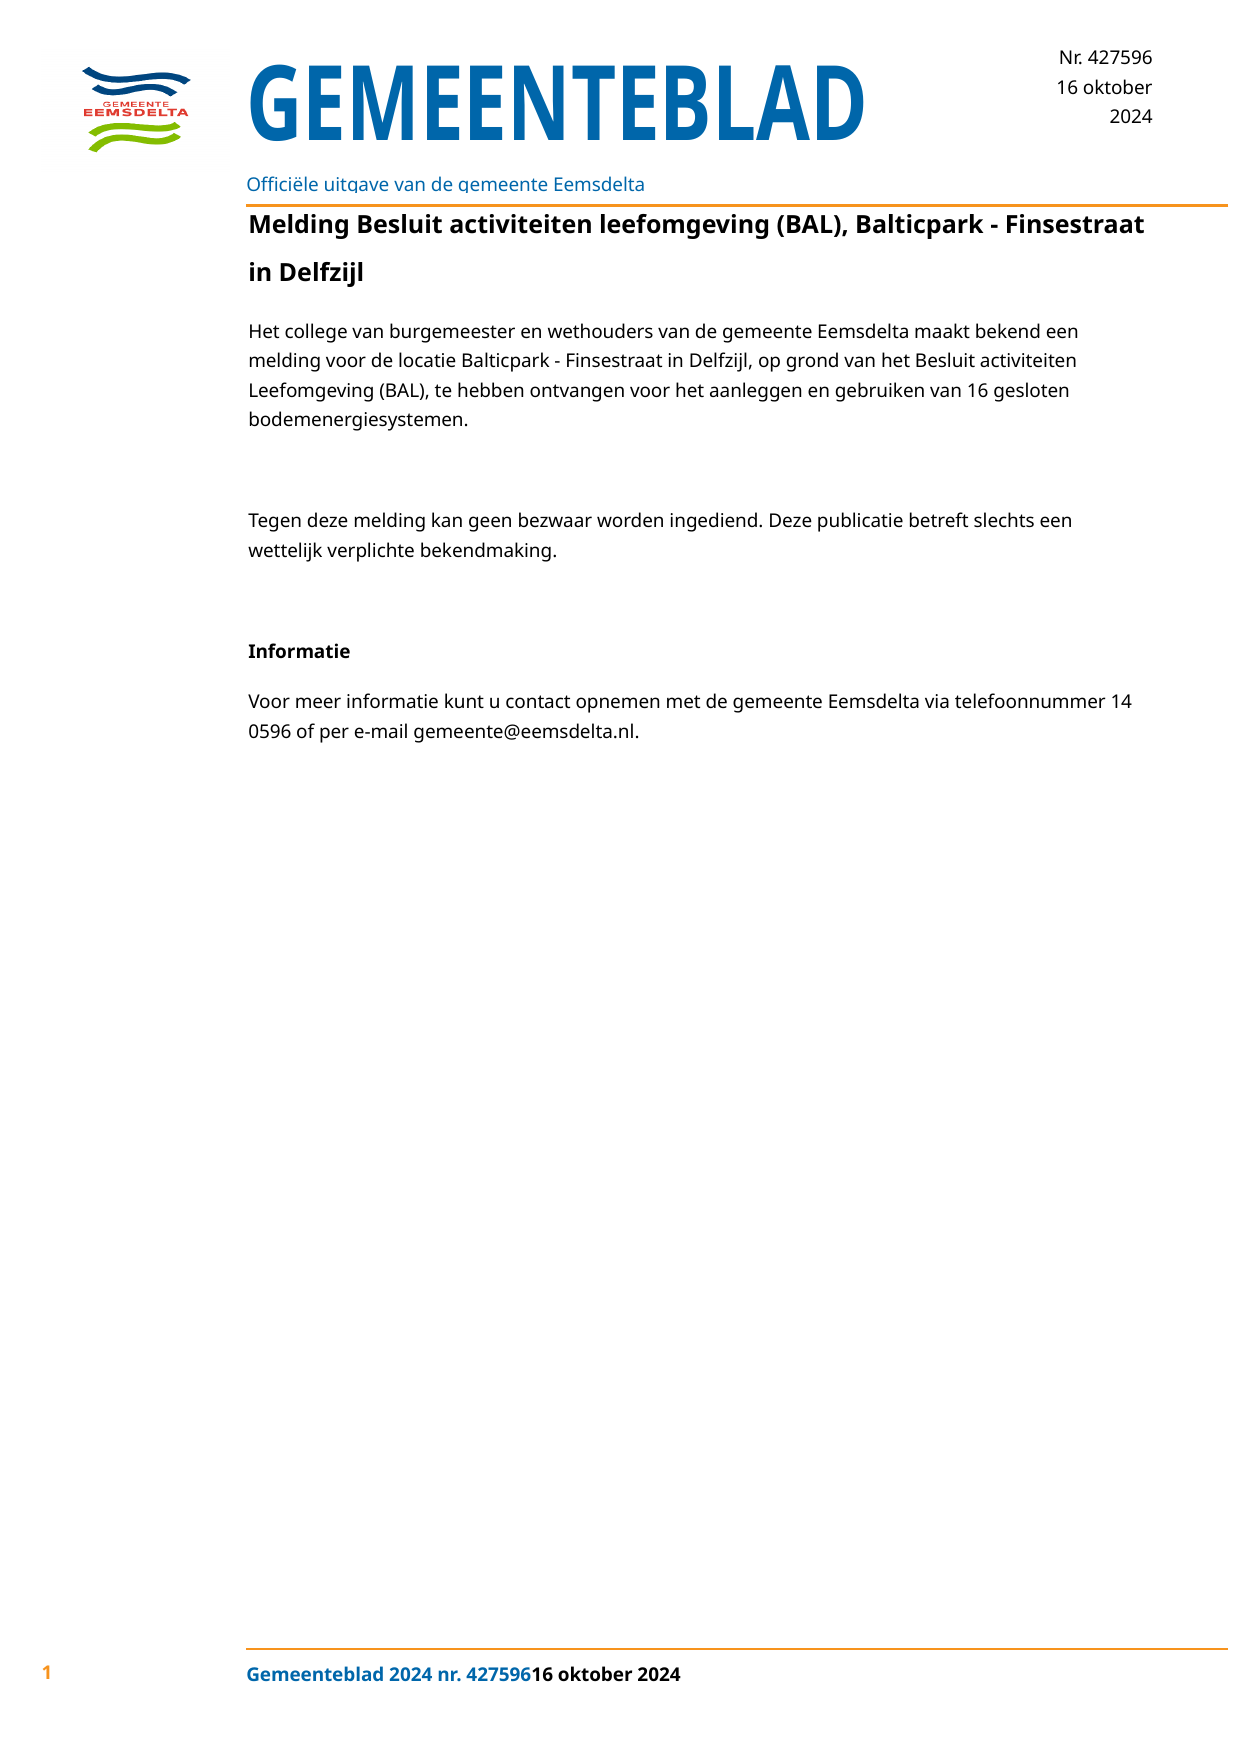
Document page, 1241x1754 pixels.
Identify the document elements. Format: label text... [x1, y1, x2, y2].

text Het college van burgemeester en wethouders van de gemeente Eemsdelta maakt bekend een melding voor de locatie Balticpark - Finsestraat in Delfzijl, op grond van het Besluit activiteiten Leefomgeving (BAL), te hebben ontvangen voor het aanleggen en gebruiken van 16 gesloten bodemenergiesystemen. [248, 318, 1152, 432]
text Informatie [248, 638, 1152, 664]
text Melding Besluit activiteiten leefomgeving (BAL), Balticpark - Finsestraat in Delfzijl [248, 207, 1152, 288]
text Tegen deze melding kan geen bezwaar worden ingediend. Deze publicatie betreft slechts een wettelijk verplichte bekendmaking. [248, 507, 1152, 563]
text Voor meer informatie kunt u contact opnemen met de gemeente Eemsdelta via telefoonnummer 14 0596 of per e-mail gemeente@eemsdelta.nl. [248, 688, 1152, 744]
picture [41, 47, 231, 172]
